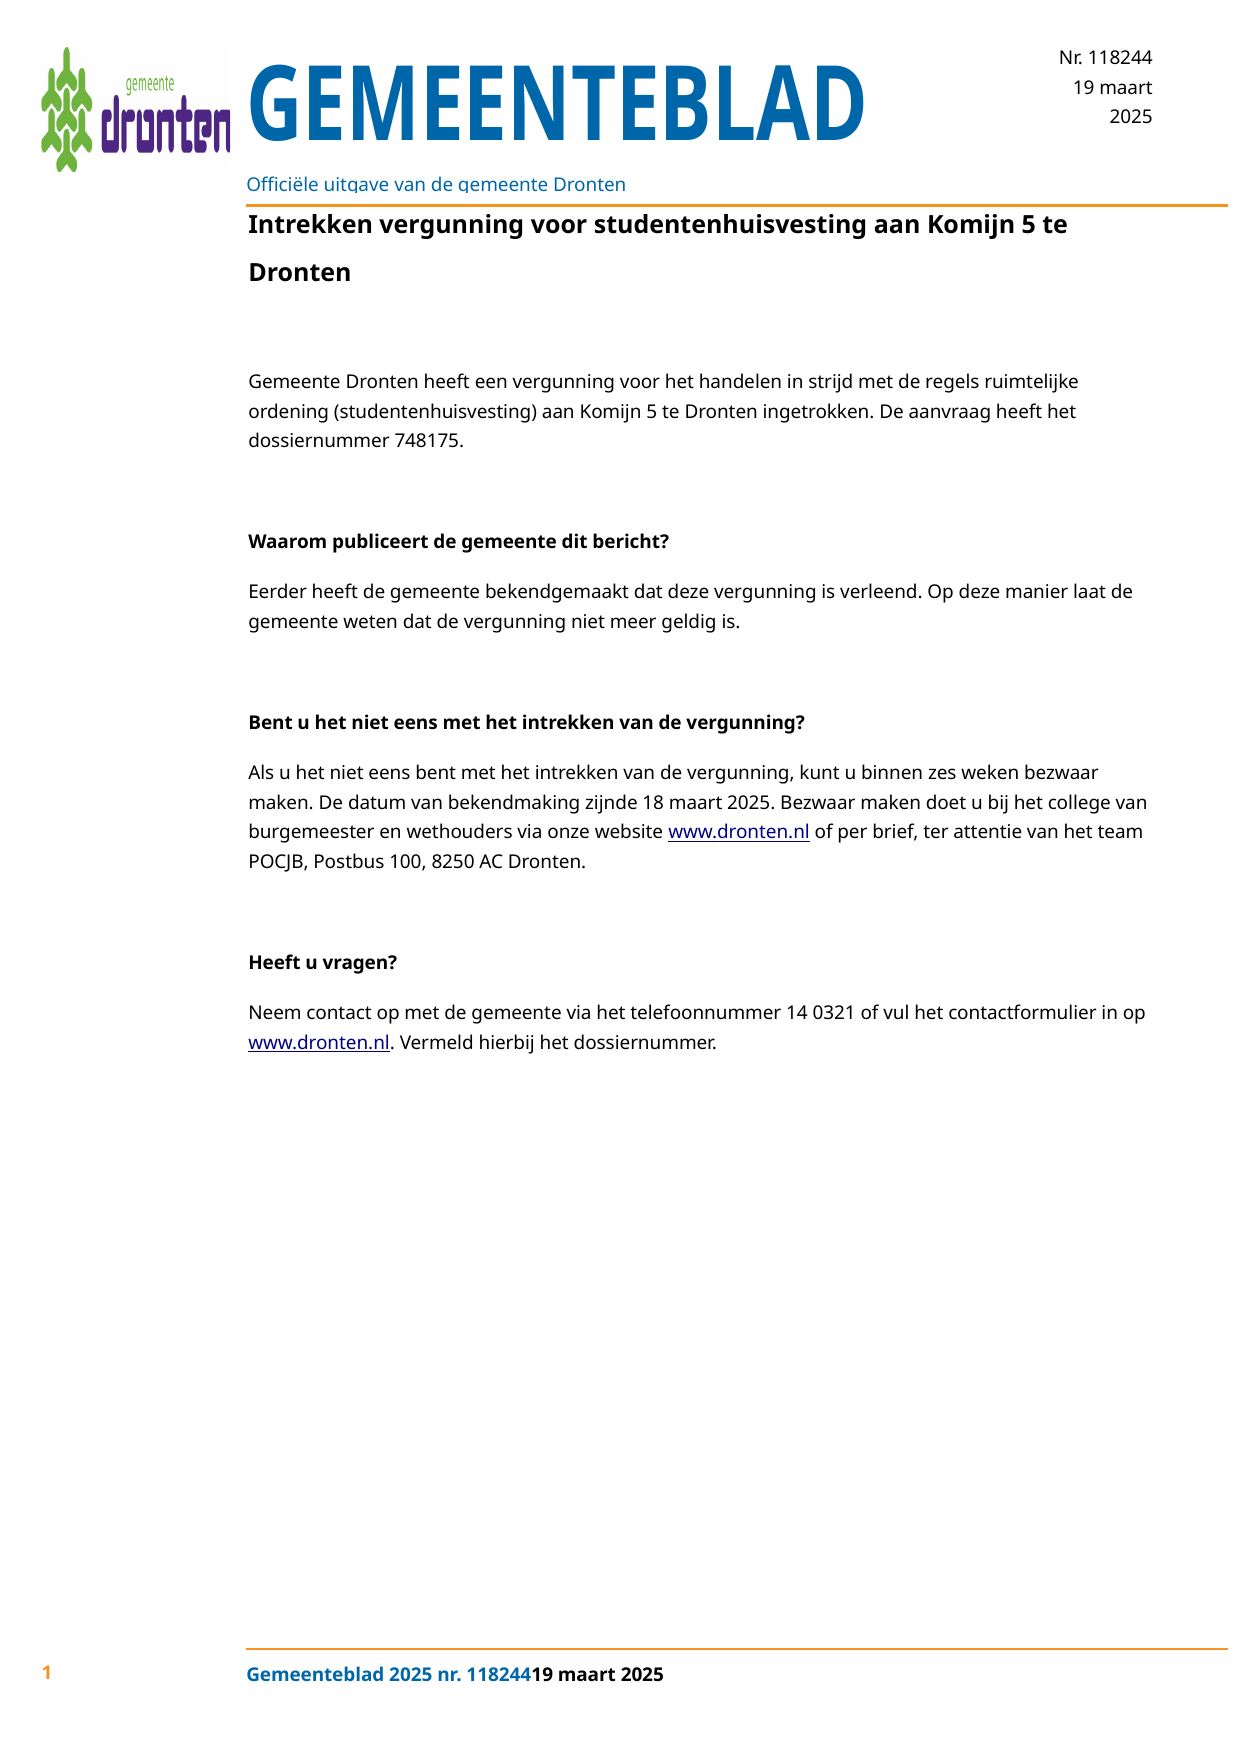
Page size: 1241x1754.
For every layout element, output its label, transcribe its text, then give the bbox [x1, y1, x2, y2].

picture [41, 47, 231, 172]
text Intrekken vergunning voor studentenhuisvesting aan Komijn 5 te Dronten [248, 207, 1152, 288]
text Bent u het niet eens met het intrekken van de vergunning? [248, 709, 1152, 735]
text Neem contact op met de gemeente via het telefoonnummer 14 0321 of vul het contactformulier in op www.dronten.nl. Vermeld hierbij het dossiernummer. [248, 999, 1152, 1055]
text Waarom publiceert de gemeente dit bericht? [248, 528, 1152, 554]
text Gemeente Dronten heeft een vergunning voor het handelen in strijd met de regels ruimtelijke ordening (studentenhuisvesting) aan Komijn 5 te Dronten ingetrokken. De aanvraag heeft het dossiernummer 748175. [248, 368, 1152, 453]
text Eerder heeft de gemeente bekendgemaakt dat deze vergunning is verleend. Op deze manier laat de gemeente weten dat de vergunning niet meer geldig is. [248, 579, 1152, 634]
text Heeft u vragen? [248, 949, 1152, 975]
text Als u het niet eens bent met het intrekken van de vergunning, kunt u binnen zes weken bezwaar maken. De datum van bekendmaking zijnde 18 maart 2025. Bezwaar maken doet u bij het college van burgemeester en wethouders via onze website www.dronten.nl of per brief, ter attentie van het team POCJB, Postbus 100, 8250 AC Dronten. [248, 759, 1152, 874]
